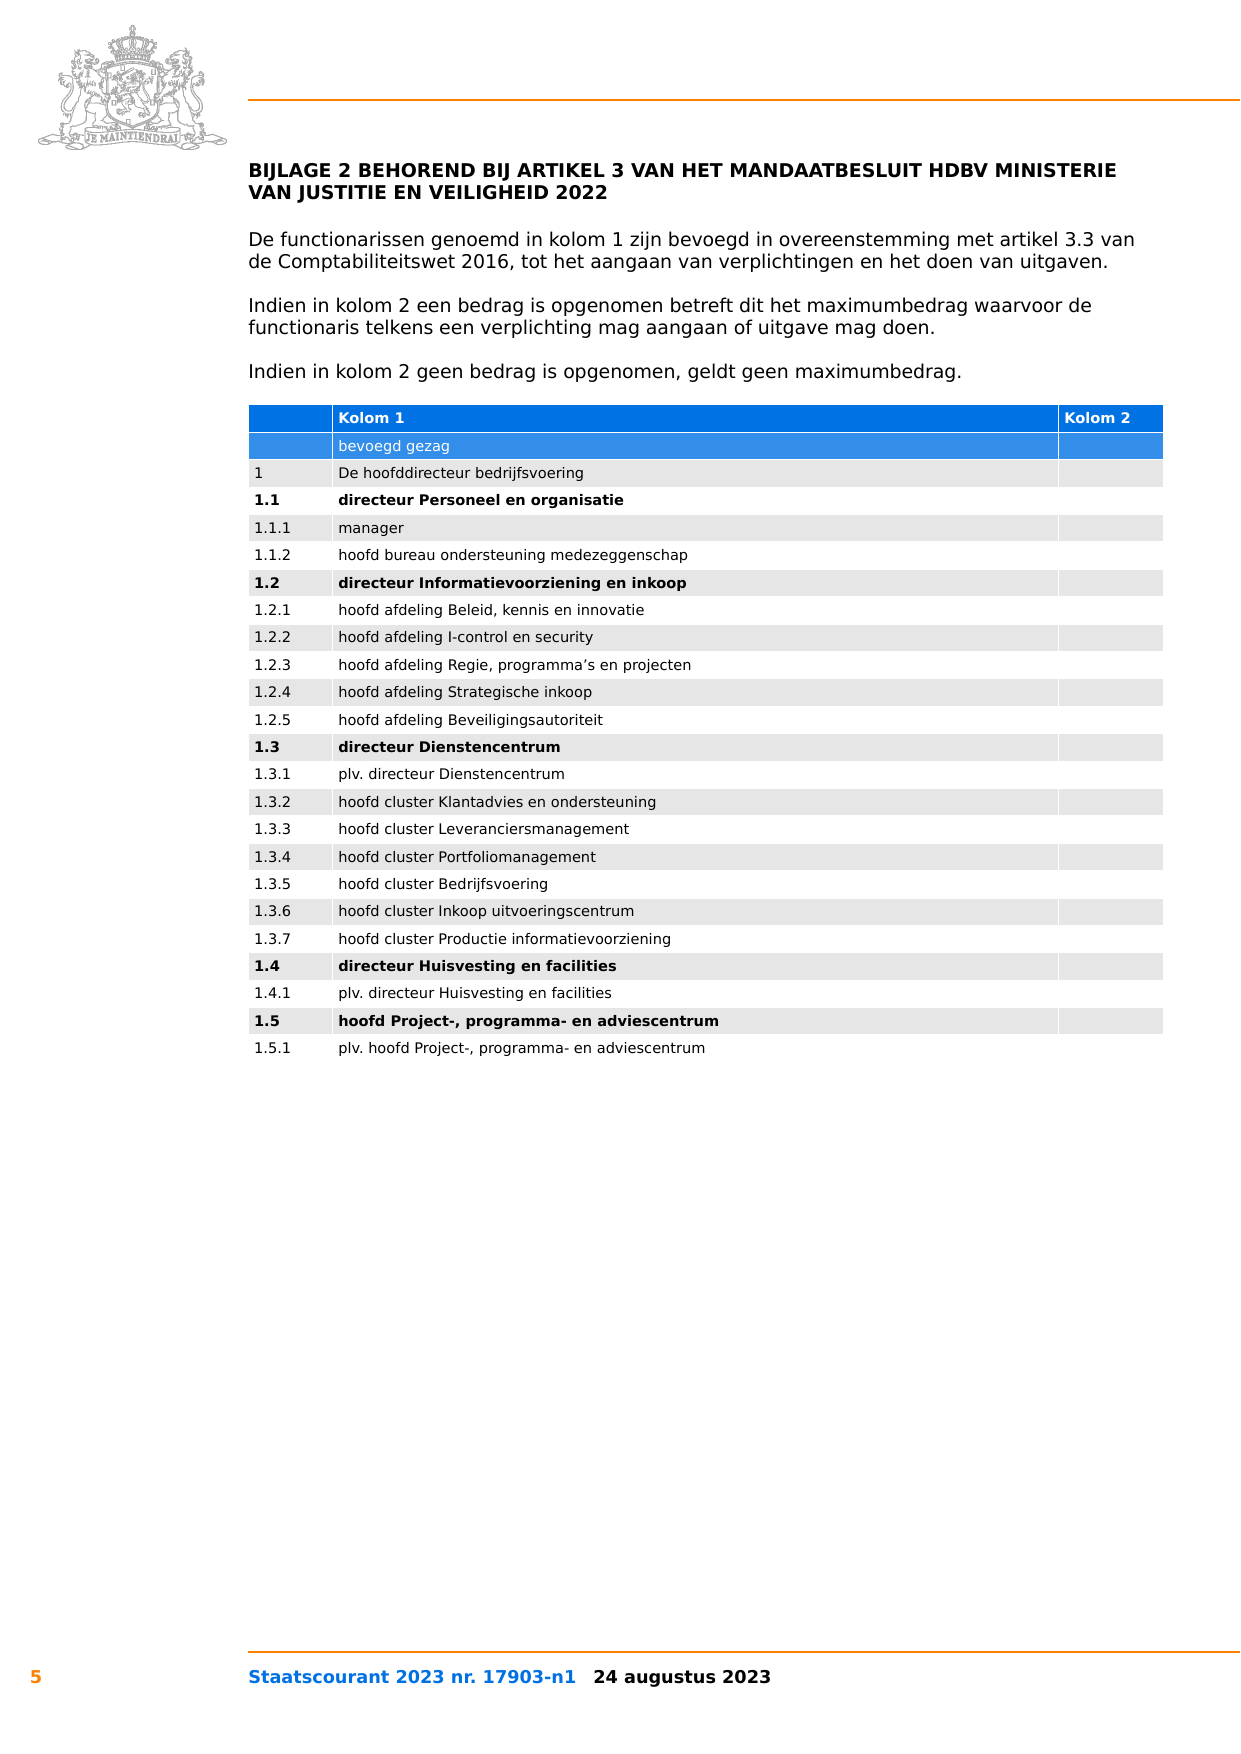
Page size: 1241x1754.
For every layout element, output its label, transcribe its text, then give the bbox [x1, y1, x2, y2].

table_cell [1059, 433, 1163, 459]
table_cell 1.3.3 [249, 816, 332, 843]
text De functionarissen genoemd in kolom 1 zijn bevoegd in overeenstemming met artikel 3.3 van de Comptabiliteitswet 2016, tot het aangaan van verplichtingen en het doen van uitgaven. [248, 229, 1163, 273]
subtitle BIJLAGE 2 BEHOREND BIJ ARTIKEL 3 VAN HET MANDAATBESLUIT HDBV MINISTERIE VAN JUSTITIE EN VEILIGHEID 2022 [248, 160, 1163, 204]
table_cell 1.1.1 [249, 515, 332, 541]
table_cell plv. directeur Huisvesting en facilities [333, 981, 1058, 1007]
table_cell [1059, 844, 1163, 870]
table_cell [249, 433, 332, 459]
table_cell 1.1 [249, 488, 332, 514]
table_cell 1.3.2 [249, 789, 332, 815]
table_cell [1059, 789, 1163, 815]
table_cell 1.3.4 [249, 844, 332, 870]
table_cell [1059, 899, 1163, 925]
table_cell 1.2.5 [249, 707, 332, 733]
table_cell 1.3.1 [249, 762, 332, 788]
table_header Kolom 2 [1059, 405, 1163, 432]
table_cell 1.2.4 [249, 679, 332, 706]
table_cell 1.2.3 [249, 652, 332, 678]
table_cell 1.2 [249, 570, 332, 596]
table_cell [1059, 515, 1163, 541]
table_cell [1059, 460, 1163, 487]
table_header [249, 405, 332, 432]
table_cell manager [333, 515, 1058, 541]
table_cell hoofd cluster Productie informatievoorziening [333, 926, 1058, 952]
picture [38, 25, 227, 150]
text Indien in kolom 2 geen bedrag is opgenomen, geldt geen maximumbedrag. [248, 361, 1163, 382]
table_cell 1.3.6 [249, 899, 332, 925]
table_cell 1.3.5 [249, 871, 332, 897]
table_cell De hoofddirecteur bedrijfsvoering [333, 460, 1058, 487]
table_cell [1059, 488, 1163, 514]
table_cell bevoegd gezag [333, 433, 1058, 459]
table_cell hoofd afdeling Regie, programma’s en projecten [333, 652, 1058, 678]
table_cell plv. directeur Dienstencentrum [333, 762, 1058, 788]
table_cell [1059, 707, 1163, 733]
table_cell directeur Dienstencentrum [333, 734, 1058, 761]
table_cell 1.1.2 [249, 543, 332, 569]
table_cell 1.2.1 [249, 597, 332, 623]
table_cell [1059, 816, 1163, 843]
table_cell hoofd afdeling I-control en security [333, 625, 1058, 651]
table_cell [1059, 734, 1163, 761]
table_cell [1059, 1008, 1163, 1034]
table_cell hoofd cluster Klantadvies en ondersteuning [333, 789, 1058, 815]
table_cell [1059, 679, 1163, 706]
table_cell 1.5 [249, 1008, 332, 1034]
text Indien in kolom 2 een bedrag is opgenomen betreft dit het maximumbedrag waarvoor de functionaris telkens een verplichting mag aangaan of uitgave mag doen. [248, 295, 1163, 339]
table_cell [1059, 981, 1163, 1007]
table_cell hoofd afdeling Beveiligingsautoriteit [333, 707, 1058, 733]
table_cell [1059, 762, 1163, 788]
table_cell [1059, 926, 1163, 952]
table_cell hoofd cluster Portfoliomanagement [333, 844, 1058, 870]
table_cell hoofd cluster Bedrijfsvoering [333, 871, 1058, 897]
table_cell directeur Huisvesting en facilities [333, 953, 1058, 980]
table_cell [1059, 597, 1163, 623]
table_cell 1.4.1 [249, 981, 332, 1007]
table_cell [1059, 625, 1163, 651]
table_cell [1059, 570, 1163, 596]
table_cell hoofd afdeling Beleid, kennis en innovatie [333, 597, 1058, 623]
table_cell 1.3 [249, 734, 332, 761]
table_cell 1.2.2 [249, 625, 332, 651]
table_cell hoofd cluster Inkoop uitvoeringscentrum [333, 899, 1058, 925]
table_cell [1059, 652, 1163, 678]
table_cell [1059, 953, 1163, 980]
table_cell 1.3.7 [249, 926, 332, 952]
table_header Kolom 1 [333, 405, 1058, 432]
table_cell 1 [249, 460, 332, 487]
table_cell directeur Personeel en organisatie [333, 488, 1058, 514]
table_cell 1.5.1 [249, 1036, 332, 1062]
table_cell hoofd bureau ondersteuning medezeggenschap [333, 543, 1058, 569]
table_cell [1059, 871, 1163, 897]
table_cell hoofd Project-, programma- en adviescentrum [333, 1008, 1058, 1034]
table_cell hoofd cluster Leveranciersmanagement [333, 816, 1058, 843]
table_cell hoofd afdeling Strategische inkoop [333, 679, 1058, 706]
table_cell directeur Informatievoorziening en inkoop [333, 570, 1058, 596]
table_cell [1059, 543, 1163, 569]
table_cell plv. hoofd Project-, programma- en adviescentrum [333, 1036, 1058, 1062]
table_cell 1.4 [249, 953, 332, 980]
table_cell [1059, 1036, 1163, 1062]
